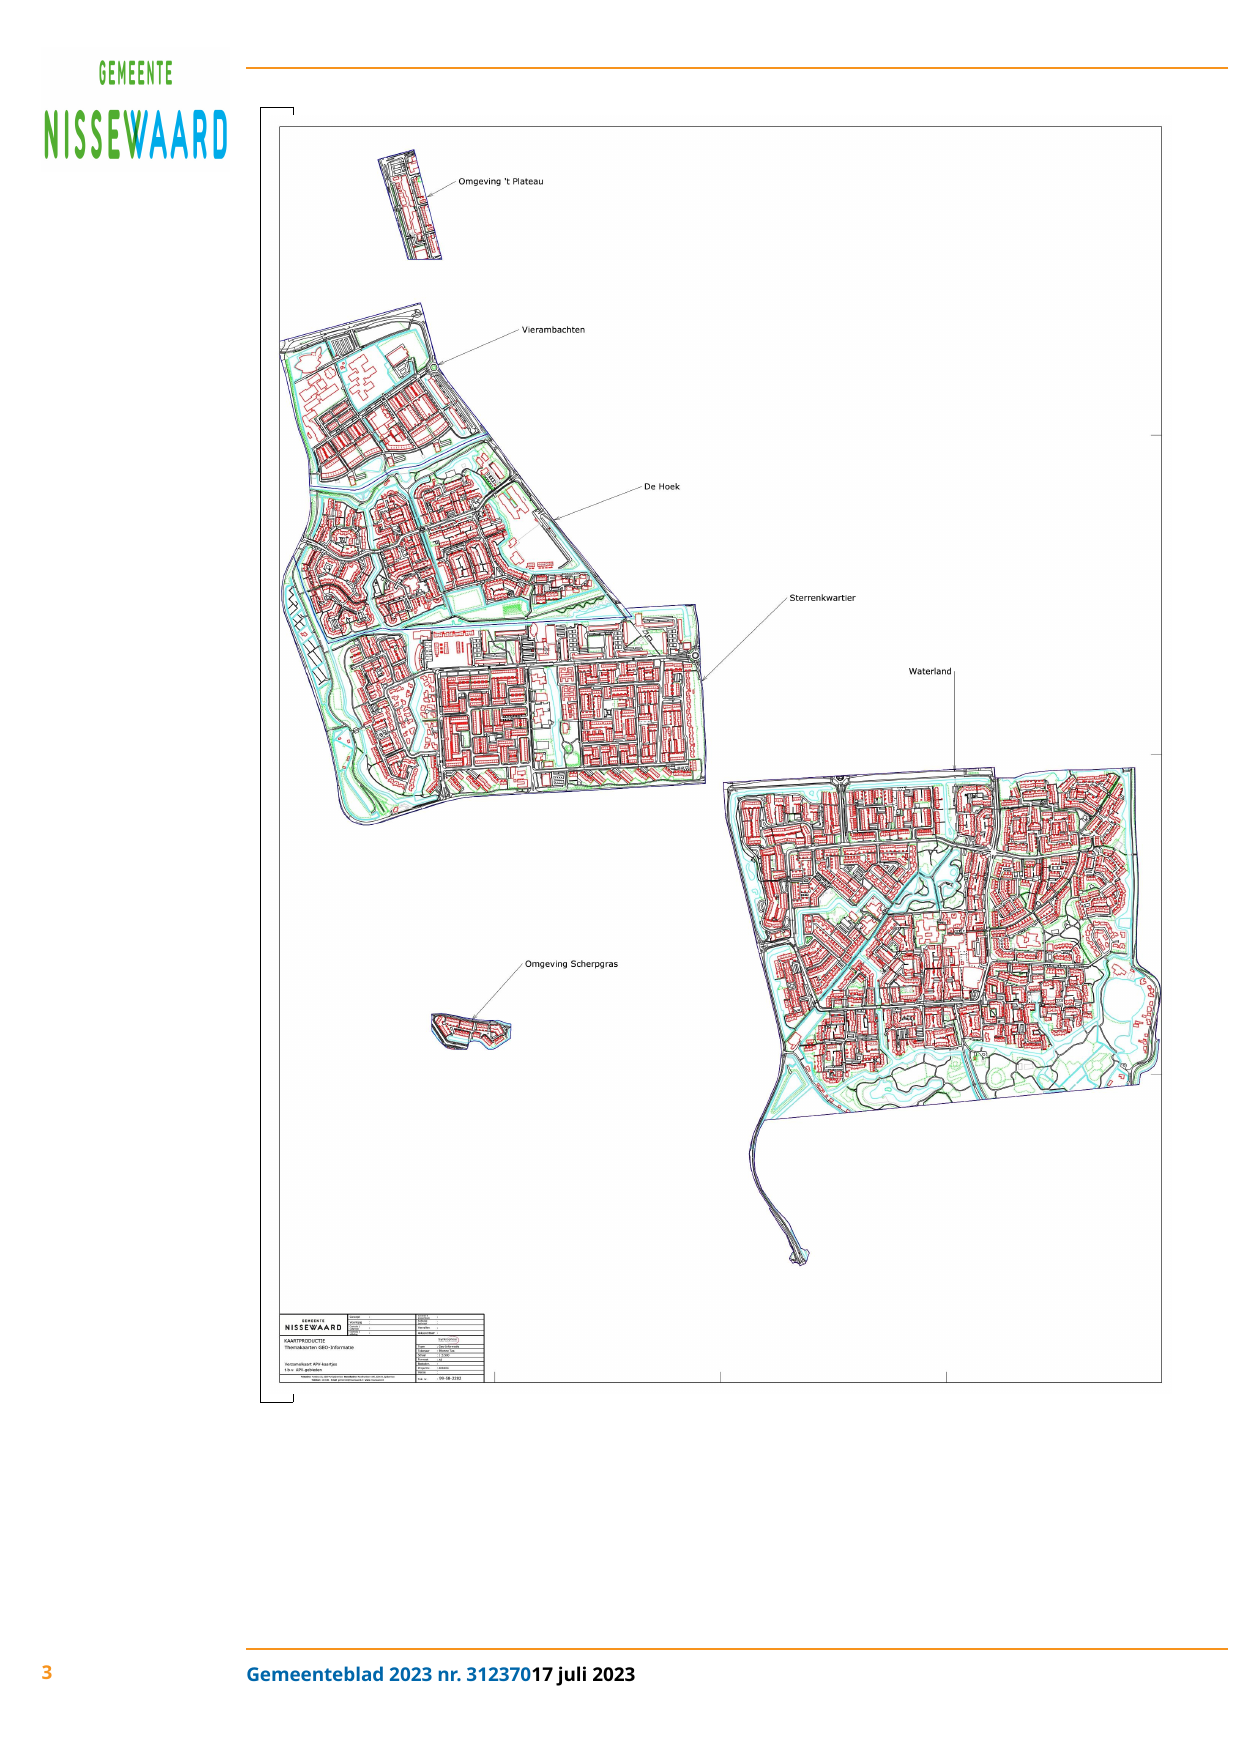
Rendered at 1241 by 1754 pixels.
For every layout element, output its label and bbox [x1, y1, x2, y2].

picture [268, 115, 1173, 1394]
picture [41, 47, 231, 172]
